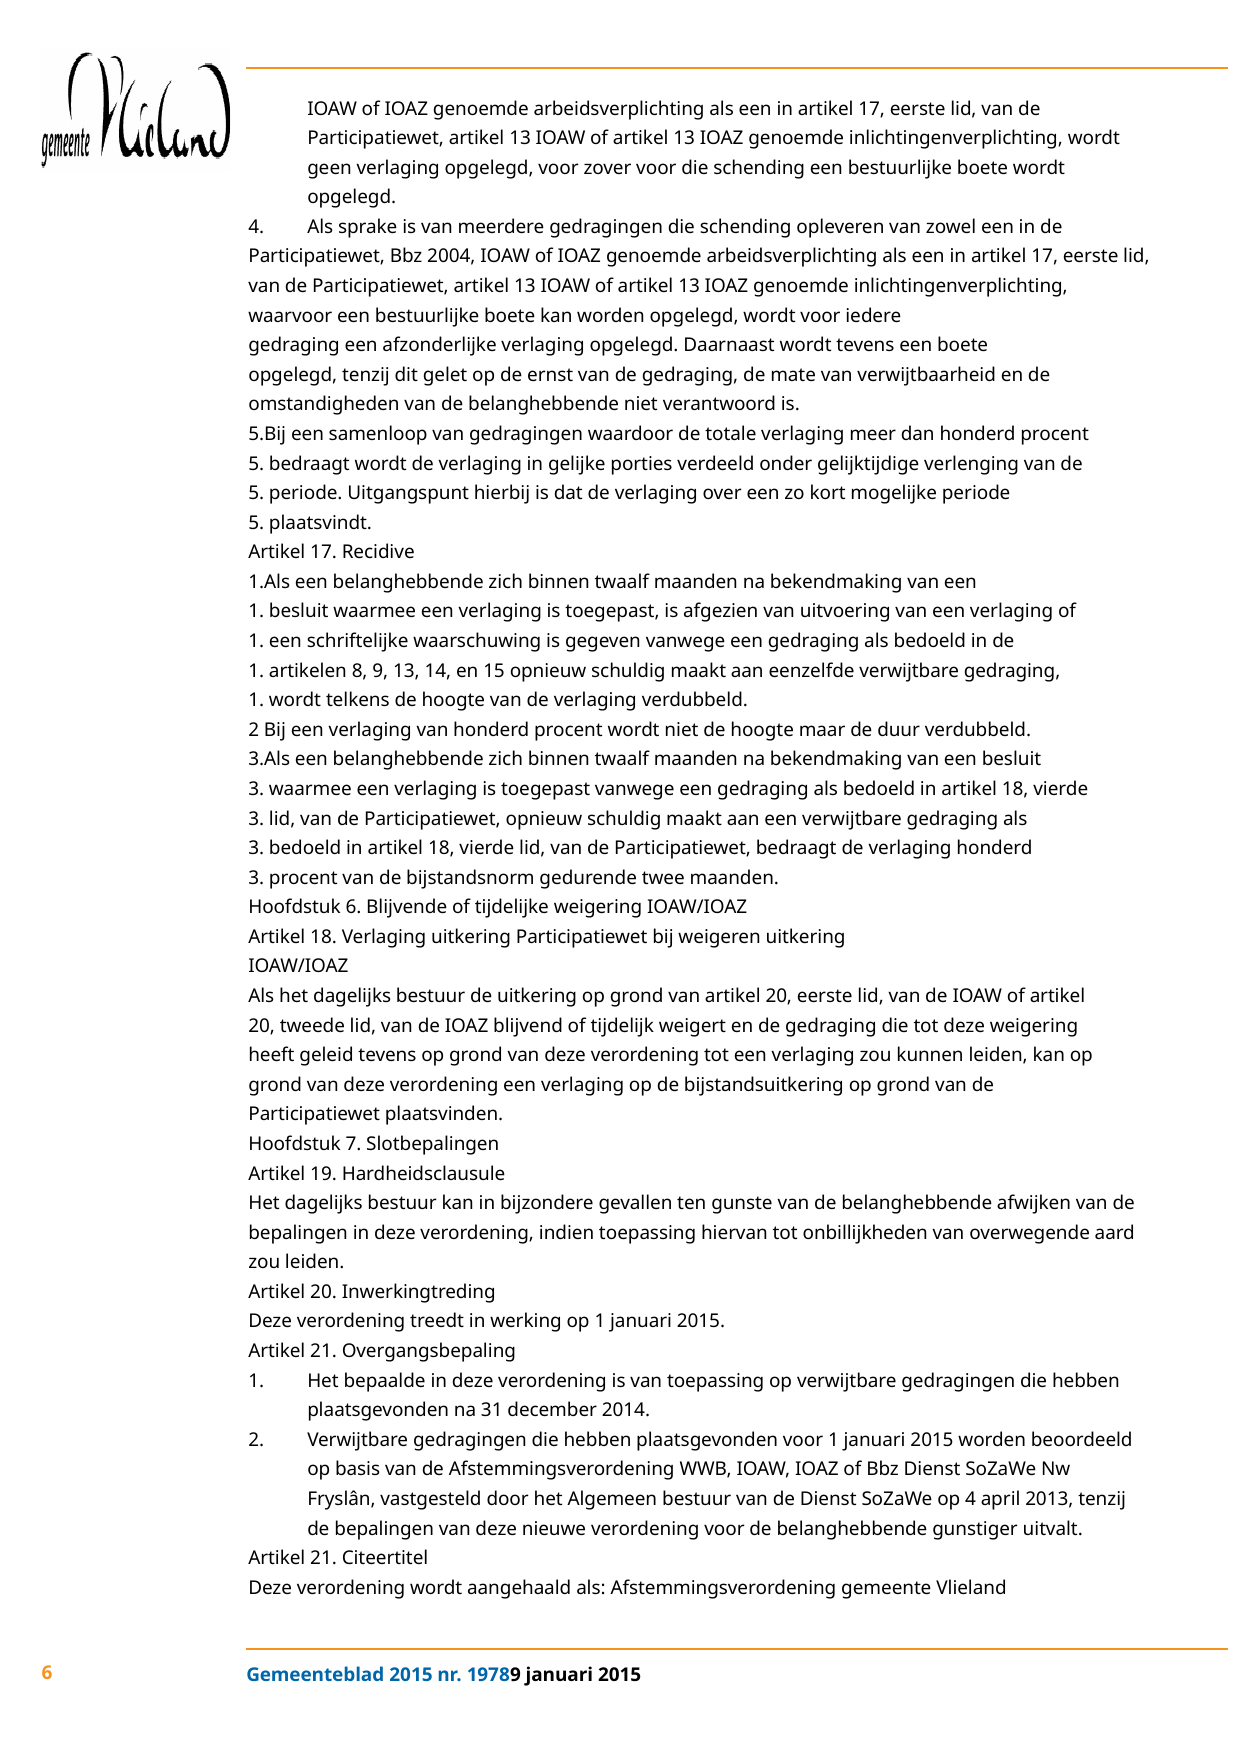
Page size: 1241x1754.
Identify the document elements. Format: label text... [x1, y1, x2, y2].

text opgelegd, tenzij dit gelet op de ernst van de gedraging, de mate van verwijtbaarheid en de omstandigheden van de belanghebbende niet verantwoord is. [248, 361, 1152, 416]
text Als het dagelijks bestuur de uitkering op grond van artikel 20, eerste lid, van de IOAW of artikel [248, 982, 1152, 1008]
text Deze verordening wordt aangehaald als: Afstemmingsverordening gemeente Vlieland [248, 1574, 1152, 1600]
picture [41, 47, 231, 172]
text 1. wordt telkens de hoogte van de verlaging verdubbeld. [248, 686, 1152, 712]
text 3. waarmee een verlaging is toegepast vanwege een gedraging als bedoeld in artikel 18, vierde [248, 775, 1152, 801]
list Fryslân, vastgesteld door het Algemeen bestuur van de Dienst SoZaWe op 4 april 2013, tenzij [248, 1485, 1152, 1511]
text Hoofdstuk 6. Blijvende of tijdelijke weigering IOAW/IOAZ [248, 893, 1152, 919]
list plaatsgevonden na 31 december 2014. [248, 1396, 1152, 1422]
text 20, tweede lid, van de IOAZ blijvend of tijdelijk weigert en de gedraging die tot deze weigering [248, 1012, 1152, 1038]
text IOAW/IOAZ [248, 953, 1152, 978]
text 3. lid, van de Participatiewet, opnieuw schuldig maakt aan een verwijtbare gedraging als [248, 805, 1152, 831]
text Het dagelijks bestuur kan in bijzondere gevallen ten gunste van de belanghebbende afwijken van de bepalingen in deze verordening, indien toepassing hiervan tot onbillijkheden van overwegende aard zou leiden. [248, 1189, 1152, 1274]
text 1. besluit waarmee een verlaging is toegepast, is afgezien van uitvoering van een verlaging of [248, 598, 1152, 623]
list Als sprake is van meerdere gedragingen die schending opleveren van zowel een in de [248, 213, 1152, 239]
text 5.Bij een samenloop van gedragingen waardoor de totale verlaging meer dan honderd procent [248, 420, 1152, 446]
text gedraging een afzonderlijke verlaging opgelegd. Daarnaast wordt tevens een boete [248, 331, 1152, 357]
text grond van deze verordening een verlaging op de bijstandsuitkering op grond van de [248, 1071, 1152, 1097]
text Artikel 20. Inwerkingtreding [248, 1278, 1152, 1304]
text Participatiewet, Bbz 2004, IOAW of IOAZ genoemde arbeidsverplichting als een in artikel 17, eerste lid, van de Participatiewet, artikel 13 IOAW of artikel 13 IOAZ genoemde inlichtingenverplichting, waarvoor een bestuurlijke boete kan worden opgelegd, wordt voor iedere [248, 243, 1152, 328]
list IOAW of IOAZ genoemde arbeidsverplichting als een in artikel 17, eerste lid, van de Participatiewet, artikel 13 IOAW of artikel 13 IOAZ genoemde inlichtingenverplichting, wordt geen verlaging opgelegd, voor zover voor die schending een bestuurlijke boete wordt opgelegd. [248, 95, 1152, 209]
text 5. plaatsvindt. [248, 509, 1152, 535]
text 2 Bij een verlaging van honderd procent wordt niet de hoogte maar de duur verdubbeld. [248, 716, 1152, 742]
text Hoofdstuk 7. Slotbepalingen [248, 1130, 1152, 1156]
text Artikel 18. Verlaging uitkering Participatiewet bij weigeren uitkering [248, 923, 1152, 949]
text Artikel 21. Citeertitel [248, 1544, 1152, 1570]
text 3. bedoeld in artikel 18, vierde lid, van de Participatiewet, bedraagt de verlaging honderd [248, 834, 1152, 860]
text 5. bedraagt wordt de verlaging in gelijke porties verdeeld onder gelijktijdige verlenging van de [248, 450, 1152, 476]
text Deze verordening treedt in werking op 1 januari 2015. [248, 1308, 1152, 1333]
list op basis van de Afstemmingsverordening WWB, IOAW, IOAZ of Bbz Dienst SoZaWe Nw [248, 1456, 1152, 1481]
text 5. periode. Uitgangspunt hierbij is dat de verlaging over een zo kort mogelijke periode [248, 479, 1152, 505]
text 1. artikelen 8, 9, 13, 14, en 15 opnieuw schuldig maakt aan eenzelfde verwijtbare gedraging, [248, 657, 1152, 683]
text heeft geleid tevens op grond van deze verordening tot een verlaging zou kunnen leiden, kan op [248, 1041, 1152, 1067]
text 3. procent van de bijstandsnorm gedurende twee maanden. [248, 864, 1152, 890]
text Participatiewet plaatsvinden. [248, 1101, 1152, 1126]
text Artikel 17. Recidive [248, 538, 1152, 564]
text 3.Als een belanghebbende zich binnen twaalf maanden na bekendmaking van een besluit [248, 746, 1152, 771]
text Artikel 19. Hardheidsclausule [248, 1160, 1152, 1186]
text 1. een schriftelijke waarschuwing is gegeven vanwege een gedraging als bedoeld in de [248, 627, 1152, 653]
text Artikel 21. Overgangsbepaling [248, 1337, 1152, 1363]
list Het bepaalde in deze verordening is van toepassing op verwijtbare gedragingen die hebben [248, 1367, 1152, 1393]
list Verwijtbare gedragingen die hebben plaatsgevonden voor 1 januari 2015 worden beoordeeld [248, 1426, 1152, 1452]
list de bepalingen van deze nieuwe verordening voor de belanghebbende gunstiger uitvalt. [248, 1515, 1152, 1541]
text 1.Als een belanghebbende zich binnen twaalf maanden na bekendmaking van een [248, 568, 1152, 594]
